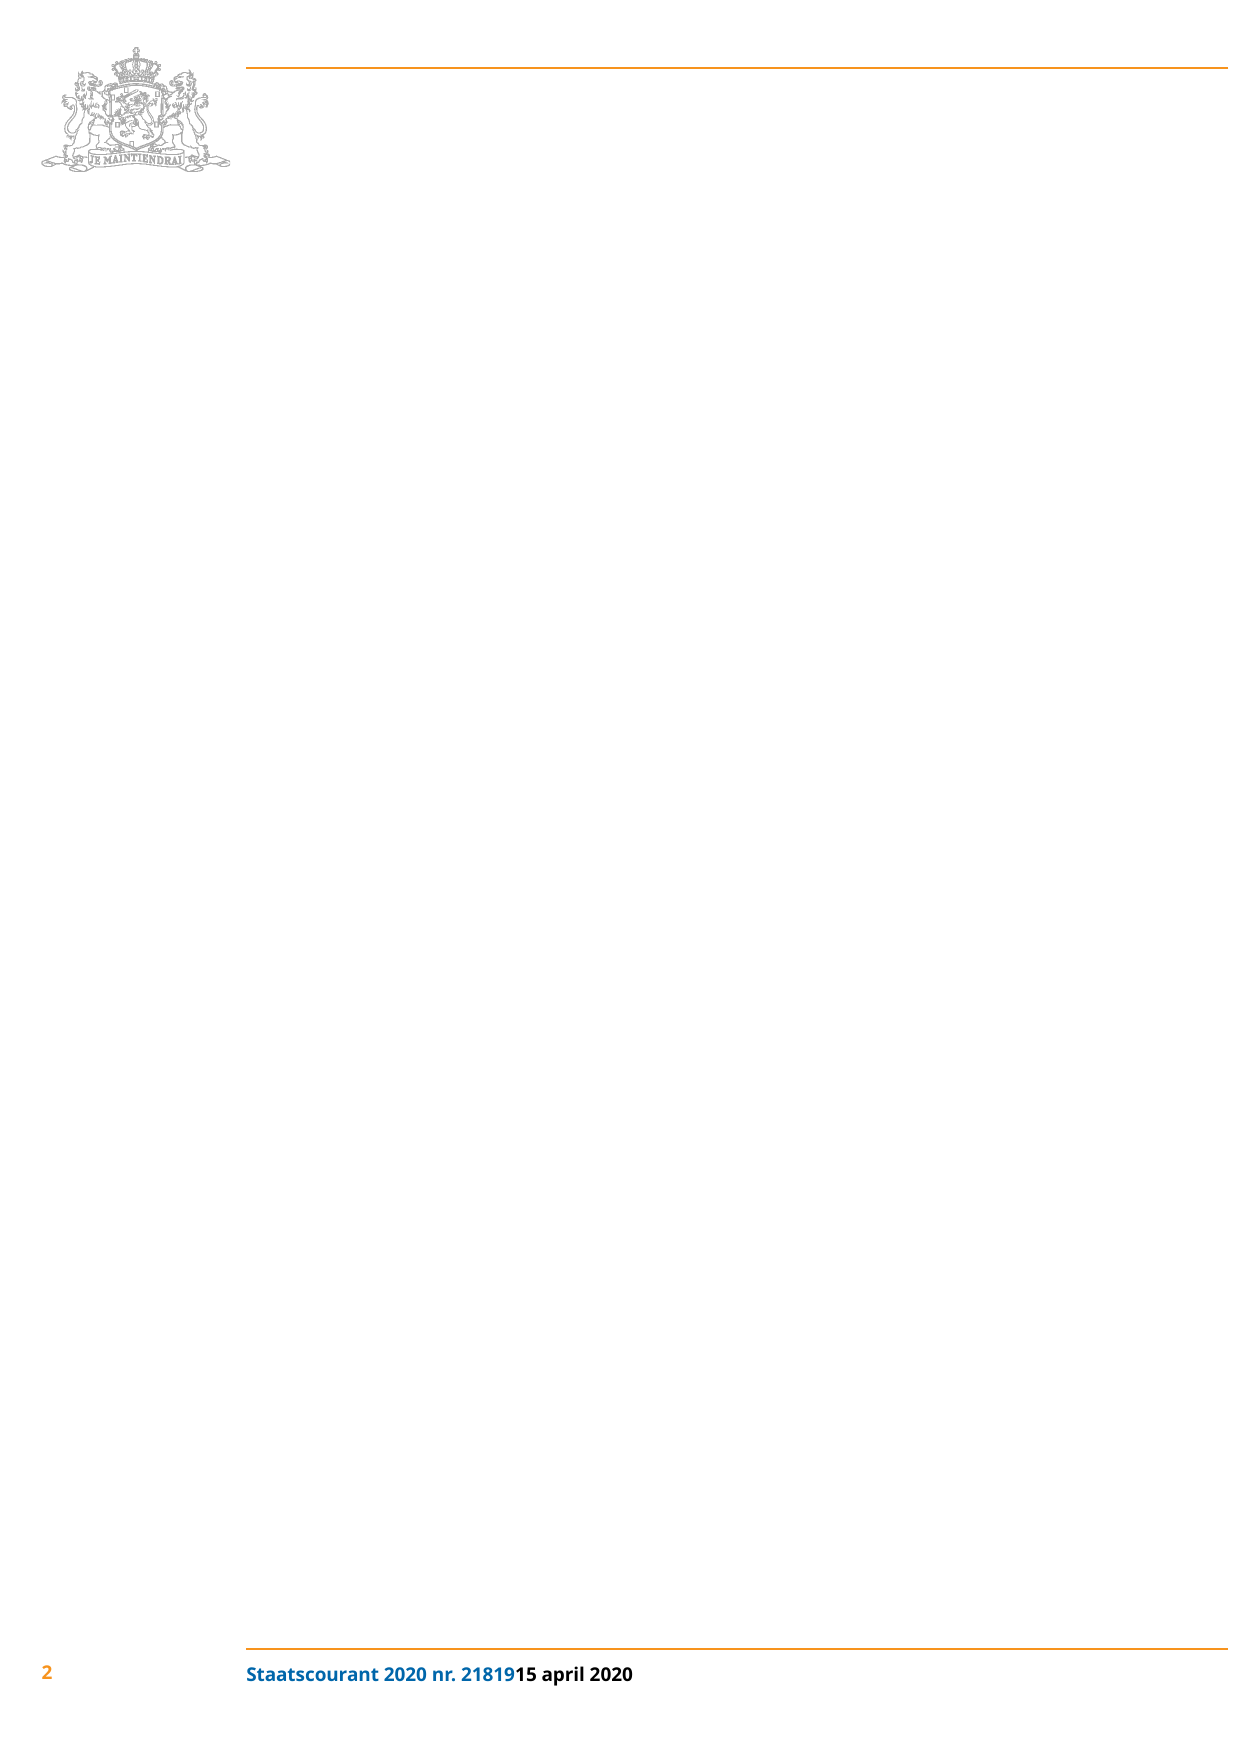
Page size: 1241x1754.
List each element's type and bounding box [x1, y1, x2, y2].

picture [41, 47, 231, 172]
